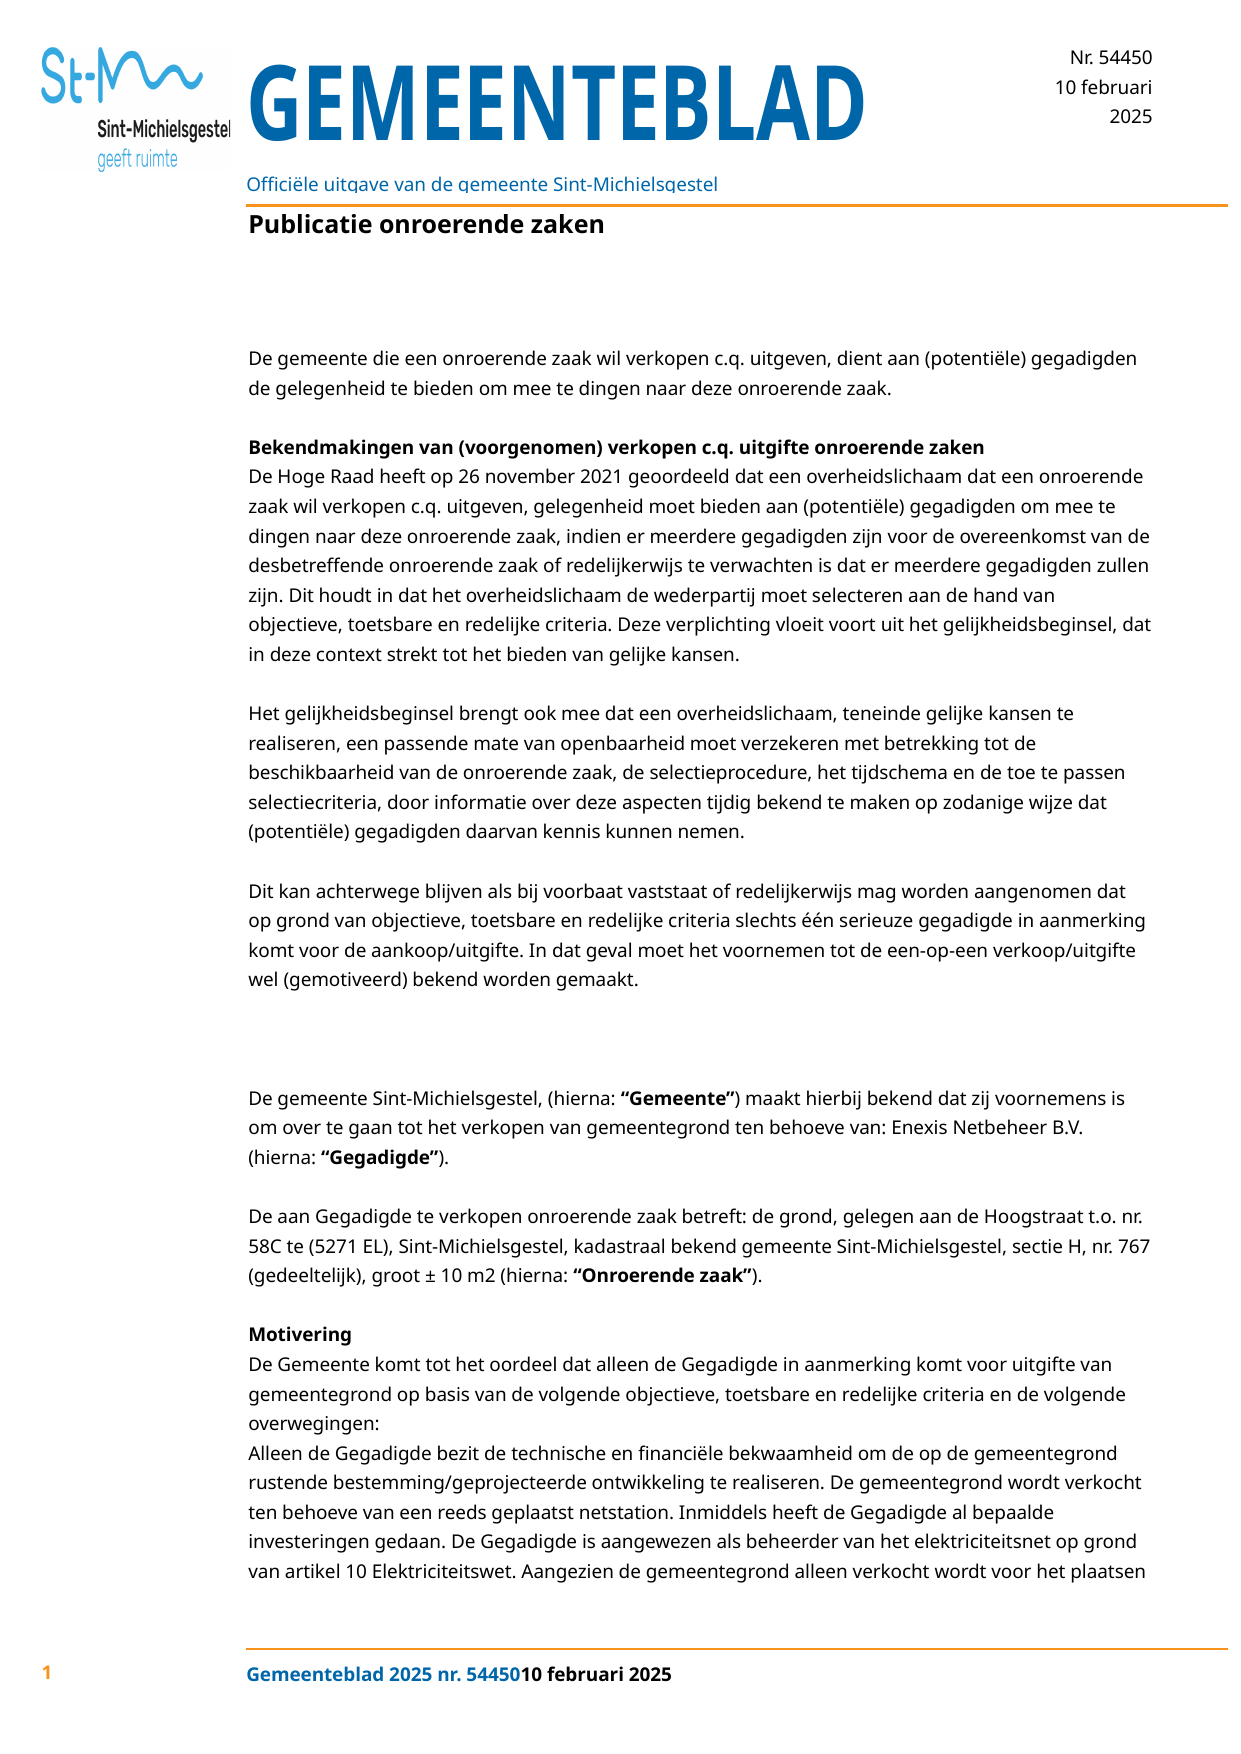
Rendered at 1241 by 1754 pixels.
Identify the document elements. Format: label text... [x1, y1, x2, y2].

text Het gelijkheidsbeginsel brengt ook mee dat een overheidslichaam, teneinde gelijke kansen te realiseren, een passende mate van openbaarheid moet verzekeren met betrekking tot de beschikbaarheid van de onroerende zaak, de selectieprocedure, het tijdschema en de toe te passen selectiecriteria, door informatie over deze aspecten tijdig bekend te maken op zodanige wijze dat (potentiële) gegadigden daarvan kennis kunnen nemen. [248, 700, 1152, 844]
text De gemeente die een onroerende zaak wil verkopen c.q. uitgeven, dient aan (potentiële) gegadigden de gelegenheid te bieden om mee te dingen naar deze onroerende zaak. [248, 345, 1152, 401]
text De Gemeente komt tot het oordeel dat alleen de Gegadigde in aanmerking komt voor uitgifte van gemeentegrond op basis van de volgende objectieve, toetsbare en redelijke criteria en de volgende overwegingen: [248, 1351, 1152, 1436]
text De aan Gegadigde te verkopen onroerende zaak betreft: de grond, gelegen aan de Hoogstraat t.o. nr. 58C te (5271 EL), Sint-Michielsgestel, kadastraal bekend gemeente Sint-Michielsgestel, sectie H, nr. 767 (gedeeltelijk), groot ± 10 m2 (hierna: “Onroerende zaak”). [248, 1203, 1152, 1288]
picture [41, 47, 231, 172]
text Motivering [248, 1322, 1152, 1347]
text Dit kan achterwege blijven als bij voorbaat vaststaat of redelijkerwijs mag worden aangenomen dat op grond van objectieve, toetsbare en redelijke criteria slechts één serieuze gegadigde in aanmerking komt voor de aankoop/uitgifte. In dat geval moet het voornemen tot de een-op-een verkoop/uitgifte wel (gemotiveerd) bekend worden gemaakt. [248, 878, 1152, 992]
text Bekendmakingen van (voorgenomen) verkopen c.q. uitgifte onroerende zaken [248, 434, 1152, 460]
text Publicatie onroerende zaken [248, 207, 1152, 241]
text De gemeente Sint-Michielsgestel, (hierna: “Gemeente”) maakt hierbij bekend dat zij voornemens is om over te gaan tot het verkopen van gemeentegrond ten behoeve van: Enexis Netbeheer B.V. (hierna: “Gegadigde”). [248, 1085, 1152, 1170]
text De Hoge Raad heeft op 26 november 2021 geoordeeld dat een overheidslichaam dat een onroerende zaak wil verkopen c.q. uitgeven, gelegenheid moet bieden aan (potentiële) gegadigden om mee te dingen naar deze onroerende zaak, indien er meerdere gegadigden zijn voor de overeenkomst van de desbetreffende onroerende zaak of redelijkerwijs te verwachten is dat er meerdere gegadigden zullen zijn. Dit houdt in dat het overheidslichaam de wederpartij moet selecteren aan de hand van objectieve, toetsbare en redelijke criteria. Deze verplichting vloeit voort uit het gelijkheidsbeginsel, dat in deze context strekt tot het bieden van gelijke kansen. [248, 464, 1152, 667]
text Alleen de Gegadigde bezit de technische en financiële bekwaamheid om de op de gemeentegrond rustende bestemming/geprojecteerde ontwikkeling te realiseren. De gemeentegrond wordt verkocht ten behoeve van een reeds geplaatst netstation. Inmiddels heeft de Gegadigde al bepaalde investeringen gedaan. De Gegadigde is aangewezen als beheerder van het elektriciteitsnet op grond van artikel 10 Elektriciteitswet. Aangezien de gemeentegrond alleen verkocht wordt voor het plaatsen [248, 1440, 1152, 1584]
